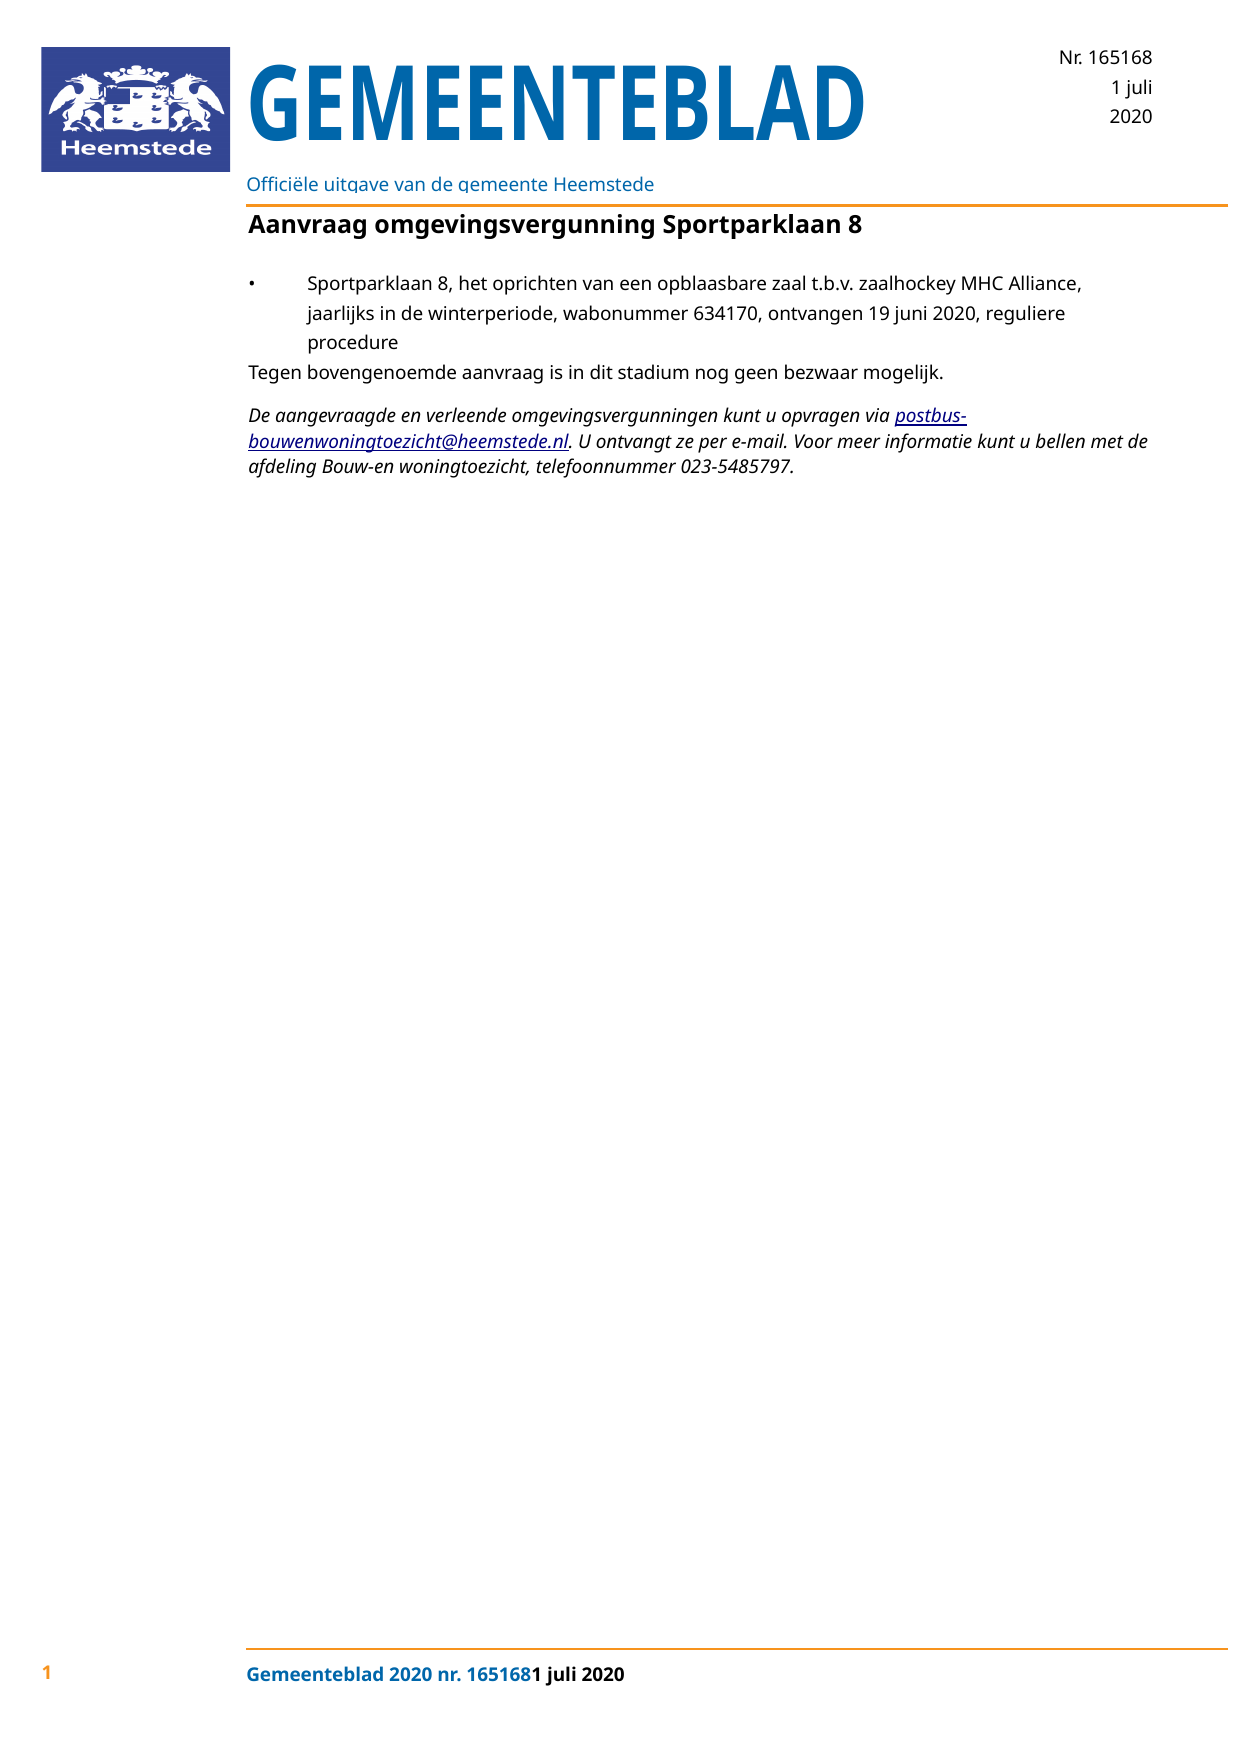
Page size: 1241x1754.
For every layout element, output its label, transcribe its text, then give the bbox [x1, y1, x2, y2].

text Tegen bovengenoemde aanvraag is in dit stadium nog geen bezwaar mogelijk. [248, 359, 1152, 385]
text Aanvraag omgevingsvergunning Sportparklaan 8 [248, 207, 1152, 241]
picture [41, 47, 231, 172]
list Sportparklaan 8, het oprichten van een opblaasbare zaal t.b.v. zaalhockey MHC Alliance, jaarlijks in de winterperiode, wabonummer 634170, ontvangen 19 juni 2020, reguliere procedure [248, 270, 1152, 355]
text De aangevraagde en verleende omgevingsvergunningen kunt u opvragen via postbus-bouwenwoningtoezicht@heemstede.nl. U ontvangt ze per e-mail. Voor meer informatie kunt u bellen met de afdeling Bouw-en woningtoezicht, telefoonnummer 023-5485797. [248, 402, 1152, 479]
